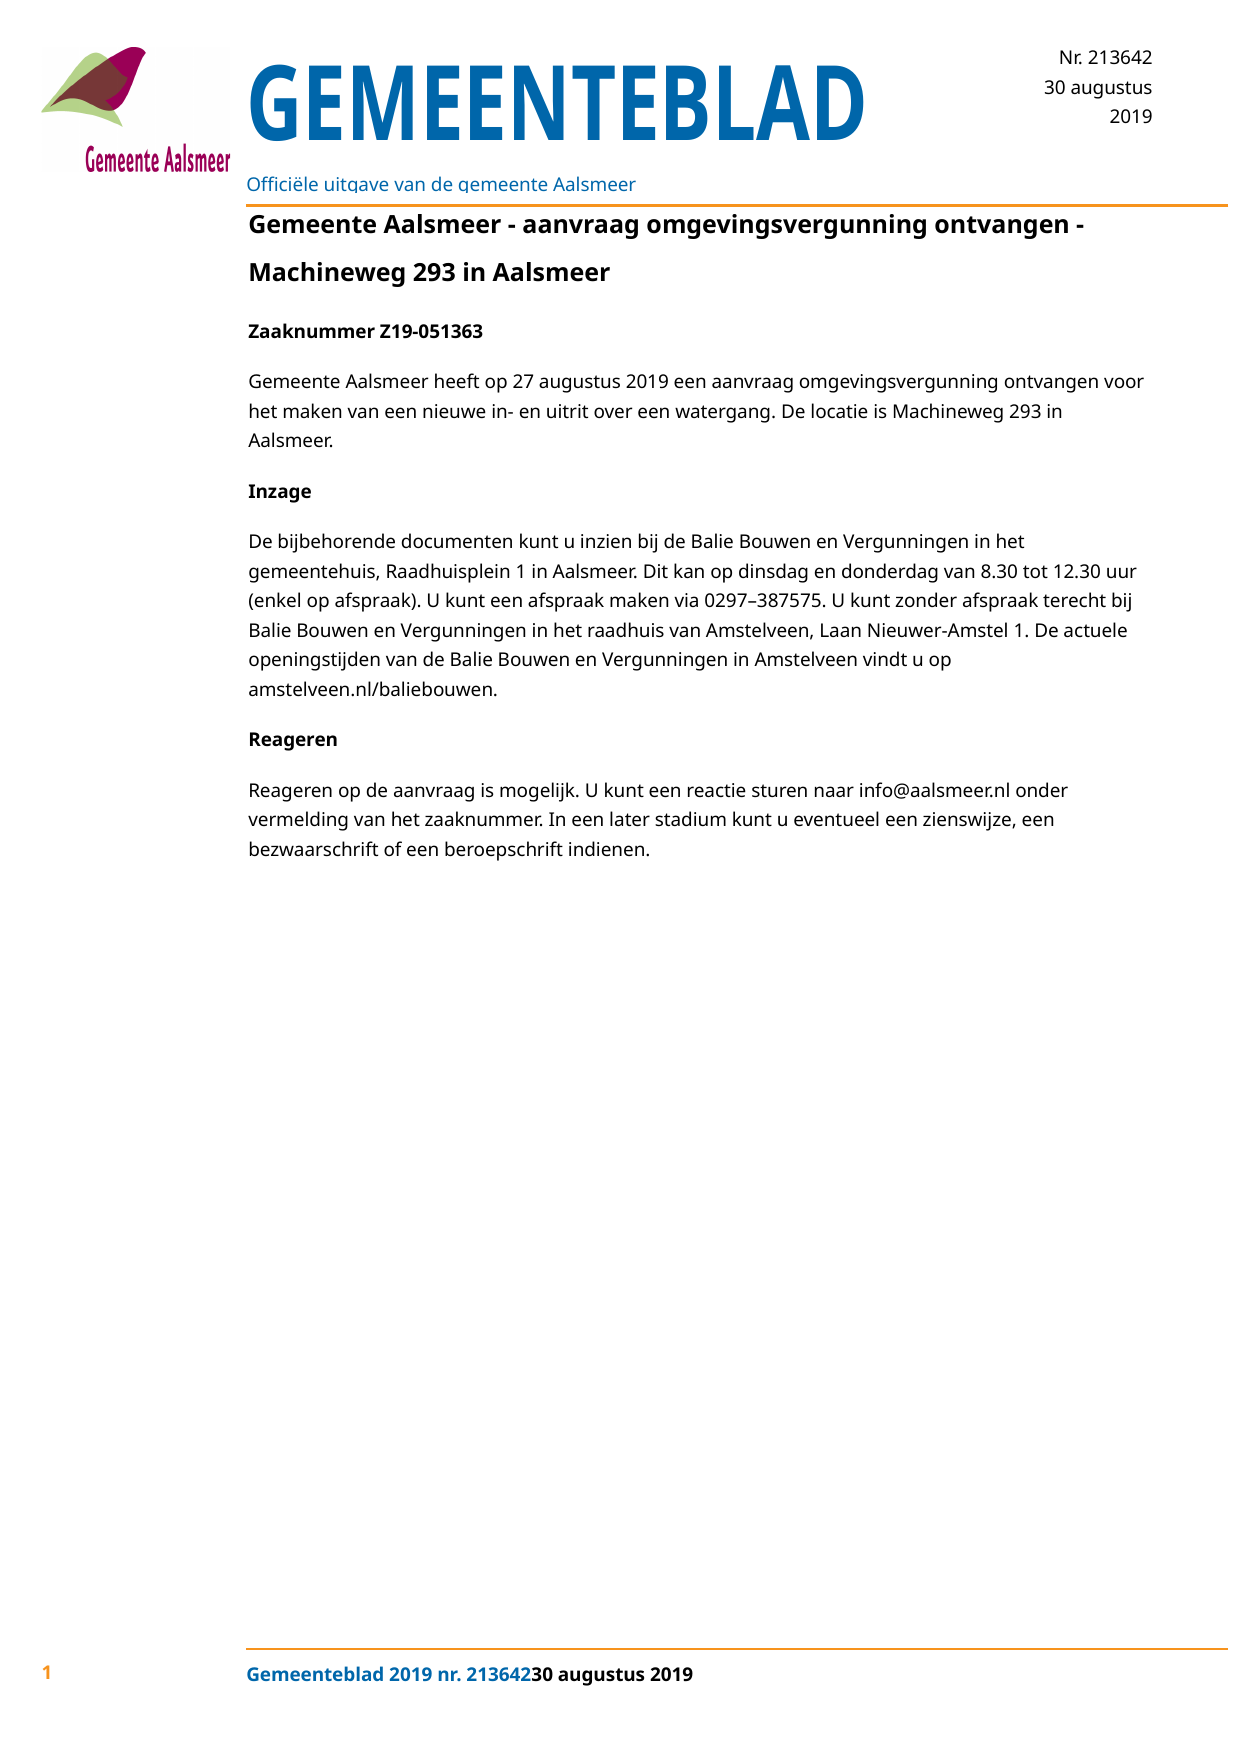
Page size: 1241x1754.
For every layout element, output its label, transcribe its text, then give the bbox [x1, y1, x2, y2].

text Reageren [248, 727, 1152, 752]
text Gemeente Aalsmeer - aanvraag omgevingsvergunning ontvangen - Machineweg 293 in Aalsmeer [248, 207, 1152, 288]
text Inzage [248, 478, 1152, 504]
text Zaaknummer Z19-051363 [248, 318, 1152, 344]
text Reageren op de aanvraag is mogelijk. U kunt een reactie sturen naar info@aalsmeer.nl onder vermelding van het zaaknummer. In een later stadium kunt u eventueel een zienswijze, een bezwaarschrift of een beroepschrift indienen. [248, 777, 1152, 862]
text Gemeente Aalsmeer heeft op 27 augustus 2019 een aanvraag omgevingsvergunning ontvangen voor het maken van een nieuwe in- en uitrit over een watergang. De locatie is Machineweg 293 in Aalsmeer. [248, 368, 1152, 453]
text De bijbehorende documenten kunt u inzien bij de Balie Bouwen en Vergunningen in het gemeentehuis, Raadhuisplein 1 in Aalsmeer. Dit kan op dinsdag en donderdag van 8.30 tot 12.30 uur (enkel op afspraak). U kunt een afspraak maken via 0297–387575. U kunt zonder afspraak terecht bij Balie Bouwen en Vergunningen in het raadhuis van Amstelveen, Laan Nieuwer-Amstel 1. De actuele openingstijden van de Balie Bouwen en Vergunningen in Amstelveen vindt u op amstelveen.nl/baliebouwen. [248, 528, 1152, 702]
picture [41, 47, 231, 172]
